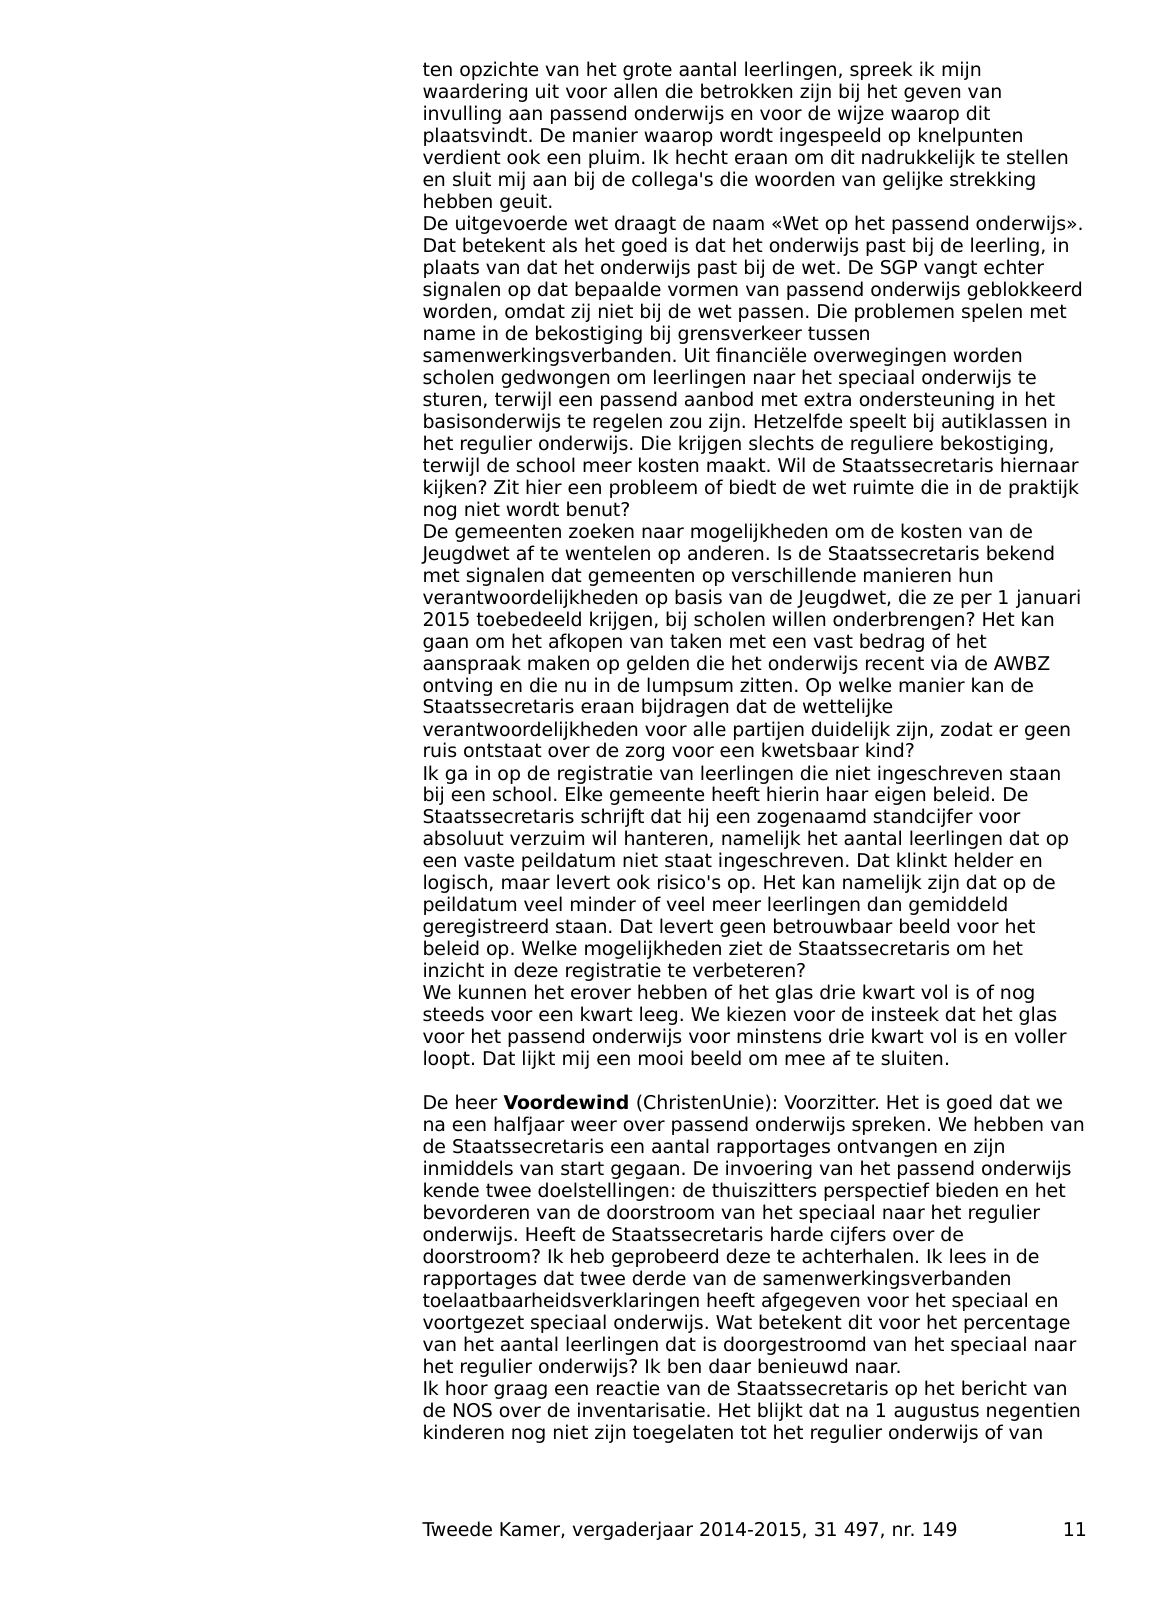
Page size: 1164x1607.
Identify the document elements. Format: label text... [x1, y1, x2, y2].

text Ik ga in op de registratie van leerlingen die niet ingeschreven staan bij een school. Elke gemeente heeft hierin haar eigen beleid. De Staatssecretaris schrijft dat hij een zogenaamd standcijfer voor absoluut verzuim wil hanteren, namelijk het aantal leerlingen dat op een vaste peildatum niet staat ingeschreven. Dat klinkt helder en logisch, maar levert ook risico's op. Het kan namelijk zijn dat op de peildatum veel minder of veel meer leerlingen dan gemiddeld geregistreerd staan. Dat levert geen betrouwbaar beeld voor het beleid op. Welke mogelijkheden ziet de Staatssecretaris om het inzicht in deze registratie te verbeteren? [422, 762, 1087, 982]
text De uitgevoerde wet draagt de naam «Wet op het passend onderwijs». Dat betekent als het goed is dat het onderwijs past bij de leerling, in plaats van dat het onderwijs past bij de wet. De SGP vangt echter signalen op dat bepaalde vormen van passend onderwijs geblokkeerd worden, omdat zij niet bij de wet passen. Die problemen spelen met name in de bekostiging bij grensverkeer tussen samenwerkingsverbanden. Uit financiële overwegingen worden scholen gedwongen om leerlingen naar het speciaal onderwijs te sturen, terwijl een passend aanbod met extra ondersteuning in het basisonderwijs te regelen zou zijn. Hetzelfde speelt bij autiklassen in het regulier onderwijs. Die krijgen slechts de reguliere bekostiging, terwijl de school meer kosten maakt. Wil de Staatssecretaris hiernaar kijken? Zit hier een probleem of biedt de wet ruimte die in de praktijk nog niet wordt benut? [422, 213, 1087, 521]
text ten opzichte van het grote aantal leerlingen, spreek ik mijn waardering uit voor allen die betrokken zijn bij het geven van invulling aan passend onderwijs en voor de wijze waarop dit plaatsvindt. De manier waarop wordt ingespeeld op knelpunten verdient ook een pluim. Ik hecht eraan om dit nadrukkelijk te stellen en sluit mij aan bij de collega's die woorden van gelijke strekking hebben geuit. [422, 59, 1087, 213]
text Ik hoor graag een reactie van de Staatssecretaris op het bericht van de NOS over de inventarisatie. Het blijkt dat na 1 augustus negentien kinderen nog niet zijn toegelaten tot het regulier onderwijs of van [422, 1378, 1087, 1444]
text De gemeenten zoeken naar mogelijkheden om de kosten van de Jeugdwet af te wentelen op anderen. Is de Staatssecretaris bekend met signalen dat gemeenten op verschillende manieren hun verantwoordelijkheden op basis van de Jeugdwet, die ze per 1 januari 2015 toebedeeld krijgen, bij scholen willen onderbrengen? Het kan gaan om het afkopen van taken met een vast bedrag of het aanspraak maken op gelden die het onderwijs recent via de AWBZ ontving en die nu in de lumpsum zitten. Op welke manier kan de Staatssecretaris eraan bijdragen dat de wettelijke verantwoordelijkheden voor alle partijen duidelijk zijn, zodat er geen ruis ontstaat over de zorg voor een kwetsbaar kind? [422, 521, 1087, 762]
text De heer Voordewind (ChristenUnie): Voorzitter. Het is goed dat we na een halfjaar weer over passend onderwijs spreken. We hebben van de Staatssecretaris een aantal rapportages ontvangen en zijn inmiddels van start gegaan. De invoering van het passend onderwijs kende twee doelstellingen: de thuiszitters perspectief bieden en het bevorderen van de doorstroom van het speciaal naar het regulier onderwijs. Heeft de Staatssecretaris harde cijfers over de doorstroom? Ik heb geprobeerd deze te achterhalen. Ik lees in de rapportages dat twee derde van de samenwerkingsverbanden toelaatbaarheidsverklaringen heeft afgegeven voor het speciaal en voortgezet speciaal onderwijs. Wat betekent dit voor het percentage van het aantal leerlingen dat is doorgestroomd van het speciaal naar het regulier onderwijs? Ik ben daar benieuwd naar. [422, 1092, 1087, 1378]
text We kunnen het erover hebben of het glas drie kwart vol is of nog steeds voor een kwart leeg. We kiezen voor de insteek dat het glas voor het passend onderwijs voor minstens drie kwart vol is en voller loopt. Dat lijkt mij een mooi beeld om mee af te sluiten. [422, 982, 1087, 1070]
